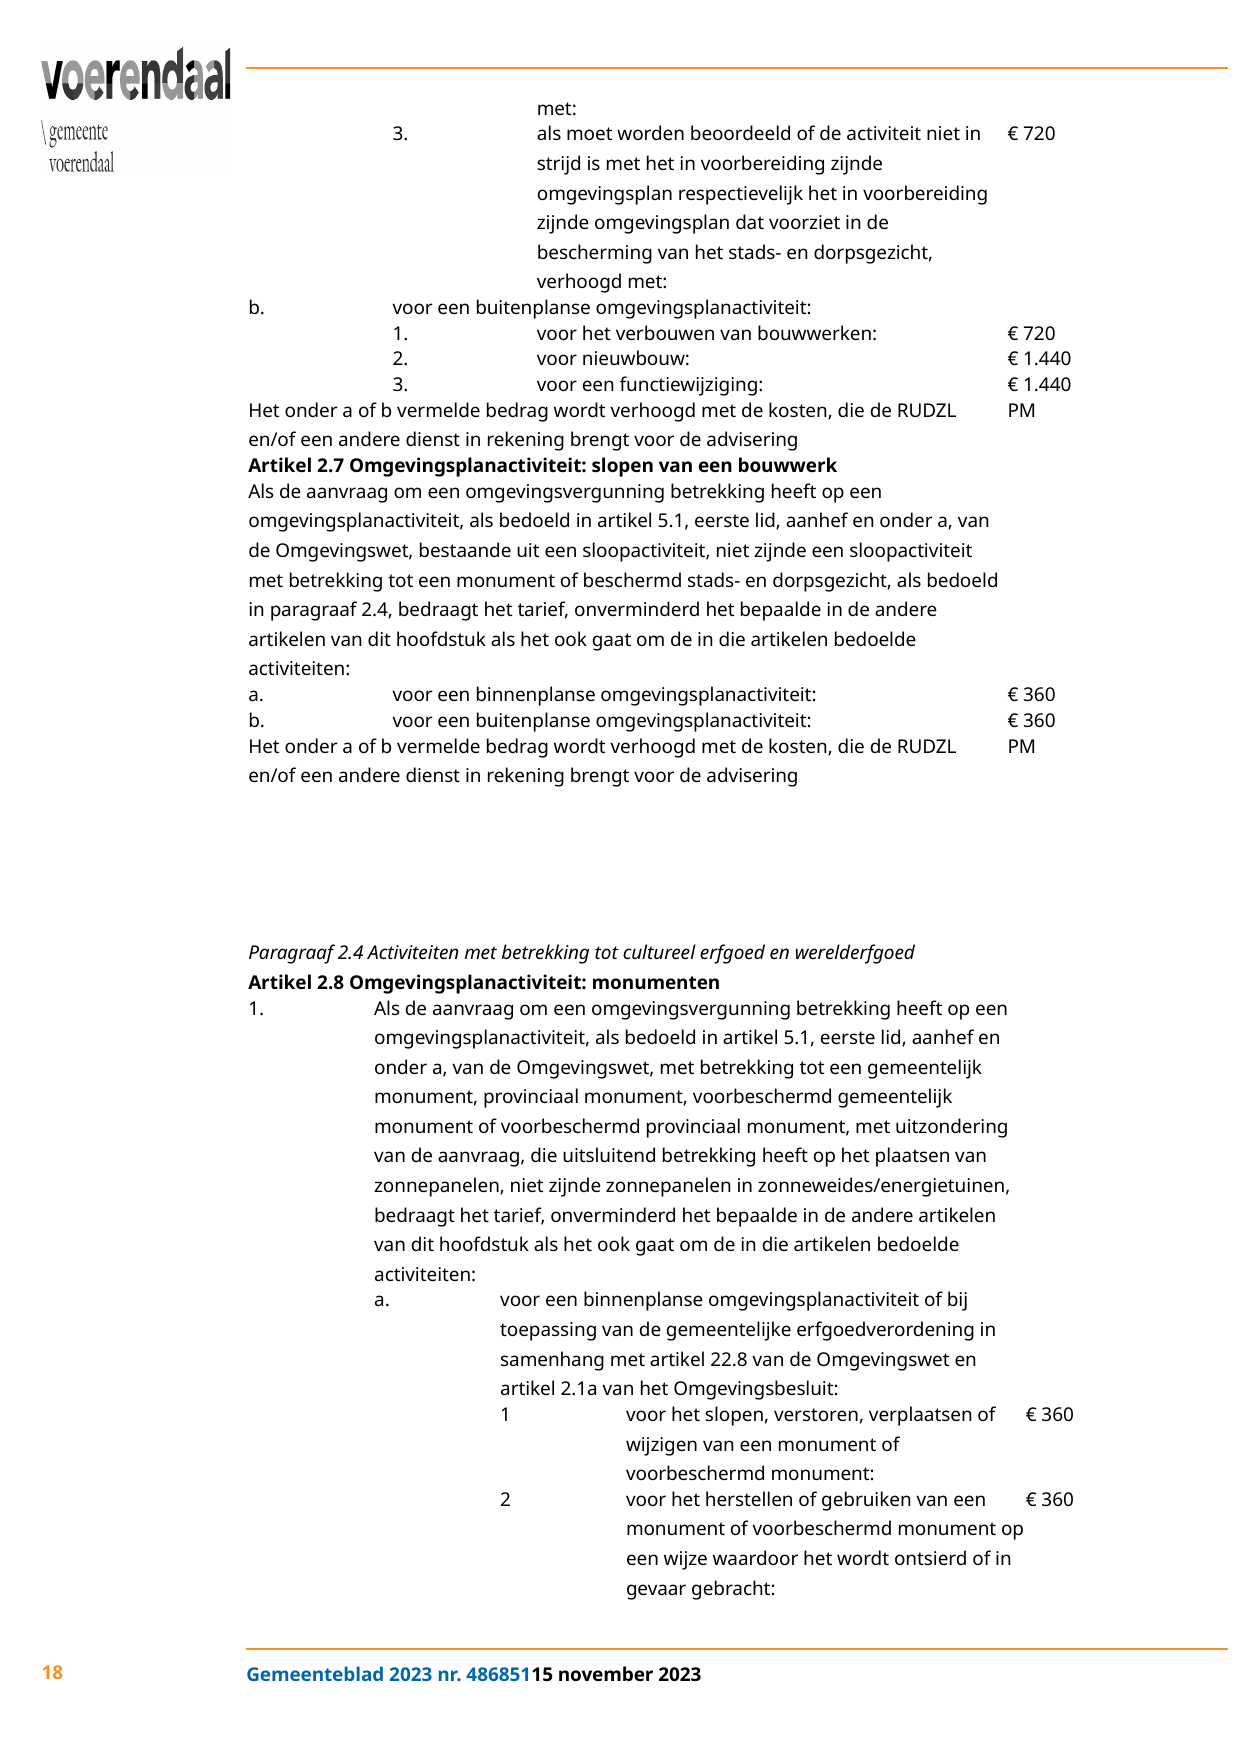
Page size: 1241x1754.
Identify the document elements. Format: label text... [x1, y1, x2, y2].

table_cell a. [248, 681, 392, 707]
table_cell € 1.440 [1007, 346, 1152, 371]
table_cell Het onder a of b vermelde bedrag wordt verhoogd met de kosten, die de RUDZL en/of een andere dienst in rekening brengt voor de advisering [248, 733, 1007, 788]
table_cell PM [1007, 397, 1152, 452]
table_cell [248, 95, 392, 121]
table_cell b. [248, 707, 392, 733]
table_cell [1026, 1287, 1152, 1401]
table_cell voor het verbouwen van bouwwerken: [537, 320, 1007, 346]
table_cell PM [1007, 733, 1152, 788]
table_cell € 720 [1007, 121, 1152, 294]
table_cell Als de aanvraag om een omgevingsvergunning betrekking heeft op een omgevingsplanactiviteit, als bedoeld in artikel 5.1, eerste lid, aanhef en onder a, van de Omgevingswet, bestaande uit een sloopactiviteit, niet zijnde een sloopactiviteit met betrekking tot een monument of beschermd stads- en dorpsgezicht, als bedoeld in paragraaf 2.4, bedraagt het tarief, onverminderd het bepaalde in de andere artikelen van dit hoofdstuk als het ook gaat om de in die artikelen bedoelde activiteiten: [248, 478, 1007, 681]
table_cell voor het herstellen of gebruiken van een monument of voorbeschermd monument op een wijze waardoor het wordt ontsierd of in gevaar gebracht: [626, 1486, 1026, 1601]
table_cell 2 [500, 1486, 626, 1601]
table_cell b. [248, 294, 392, 320]
table_cell [1007, 294, 1152, 320]
table_cell voor een binnenplanse omgevingsplanactiviteit: [392, 681, 1007, 707]
table_cell [392, 95, 537, 121]
table_cell [248, 371, 392, 397]
table_cell [374, 1401, 500, 1486]
table_header [1026, 969, 1152, 995]
picture [41, 47, 231, 172]
table_cell 2. [392, 346, 537, 371]
table_cell voor nieuwbouw: [537, 346, 1007, 371]
table_cell [1026, 995, 1152, 1287]
table_cell [1007, 453, 1152, 478]
table_cell € 360 [1007, 707, 1152, 733]
table_cell [248, 1486, 374, 1601]
table_cell voor het slopen, verstoren, verplaatsen of wijzigen van een monument of voorbeschermd monument: [626, 1401, 1026, 1486]
table_cell 1 [500, 1401, 626, 1486]
table_cell [248, 1401, 374, 1486]
table_cell [1007, 95, 1152, 121]
table_cell Het onder a of b vermelde bedrag wordt verhoogd met de kosten, die de RUDZL en/of een andere dienst in rekening brengt voor de advisering [248, 397, 1007, 452]
table_cell € 1.440 [1007, 371, 1152, 397]
table_cell [248, 320, 392, 346]
table_cell [248, 1287, 374, 1401]
table_cell voor een functiewijziging: [537, 371, 1007, 397]
table_cell 3. [392, 121, 537, 294]
table_cell € 360 [1026, 1486, 1152, 1601]
text Paragraaf 2.4 Activiteiten met betrekking tot cultureel erfgoed en werelderfgoed [248, 939, 1152, 965]
table_cell 1. [248, 995, 374, 1287]
table_cell Als de aanvraag om een omgevingsvergunning betrekking heeft op een omgevingsplanactiviteit, als bedoeld in artikel 5.1, eerste lid, aanhef en onder a, van de Omgevingswet, met betrekking tot een gemeentelijk monument, provinciaal monument, voorbeschermd gemeentelijk monument of voorbeschermd provinciaal monument, met uitzondering van de aanvraag, die uitsluitend betrekking heeft op het plaatsen van zonnepanelen, niet zijnde zonnepanelen in zonneweides/energietuinen, bedraagt het tarief, onverminderd het bepaalde in de andere artikelen van dit hoofdstuk als het ook gaat om de in die artikelen bedoelde activiteiten: [374, 995, 1026, 1287]
table_cell met: [537, 95, 1007, 121]
table_cell € 720 [1007, 320, 1152, 346]
table_cell € 360 [1007, 681, 1152, 707]
table_cell voor een buitenplanse omgevingsplanactiviteit: [392, 294, 1007, 320]
table_cell [1007, 478, 1152, 681]
table_cell [248, 346, 392, 371]
table_cell 3. [392, 371, 537, 397]
table_cell € 360 [1026, 1401, 1152, 1486]
table_cell als moet worden beoordeeld of de activiteit niet in strijd is met het in voorbereiding zijnde omgevingsplan respectievelijk het in voorbereiding zijnde omgevingsplan dat voorziet in de bescherming van het stads- en dorpsgezicht, verhoogd met: [537, 121, 1007, 294]
table_header Artikel 2.8 Omgevingsplanactiviteit: monumenten [248, 969, 1026, 995]
table_cell voor een binnenplanse omgevingsplanactiviteit of bij toepassing van de gemeentelijke erfgoedverordening in samenhang met artikel 22.8 van de Omgevingswet en artikel 2.1a van het Omgevingsbesluit: [500, 1287, 1026, 1401]
table_cell [374, 1486, 500, 1601]
table_cell 1. [392, 320, 537, 346]
table_cell a. [374, 1287, 500, 1401]
table_cell voor een buitenplanse omgevingsplanactiviteit: [392, 707, 1007, 733]
table_cell [248, 121, 392, 294]
table_cell Artikel 2.7 Omgevingsplanactiviteit: slopen van een bouwwerk [248, 453, 1007, 478]
